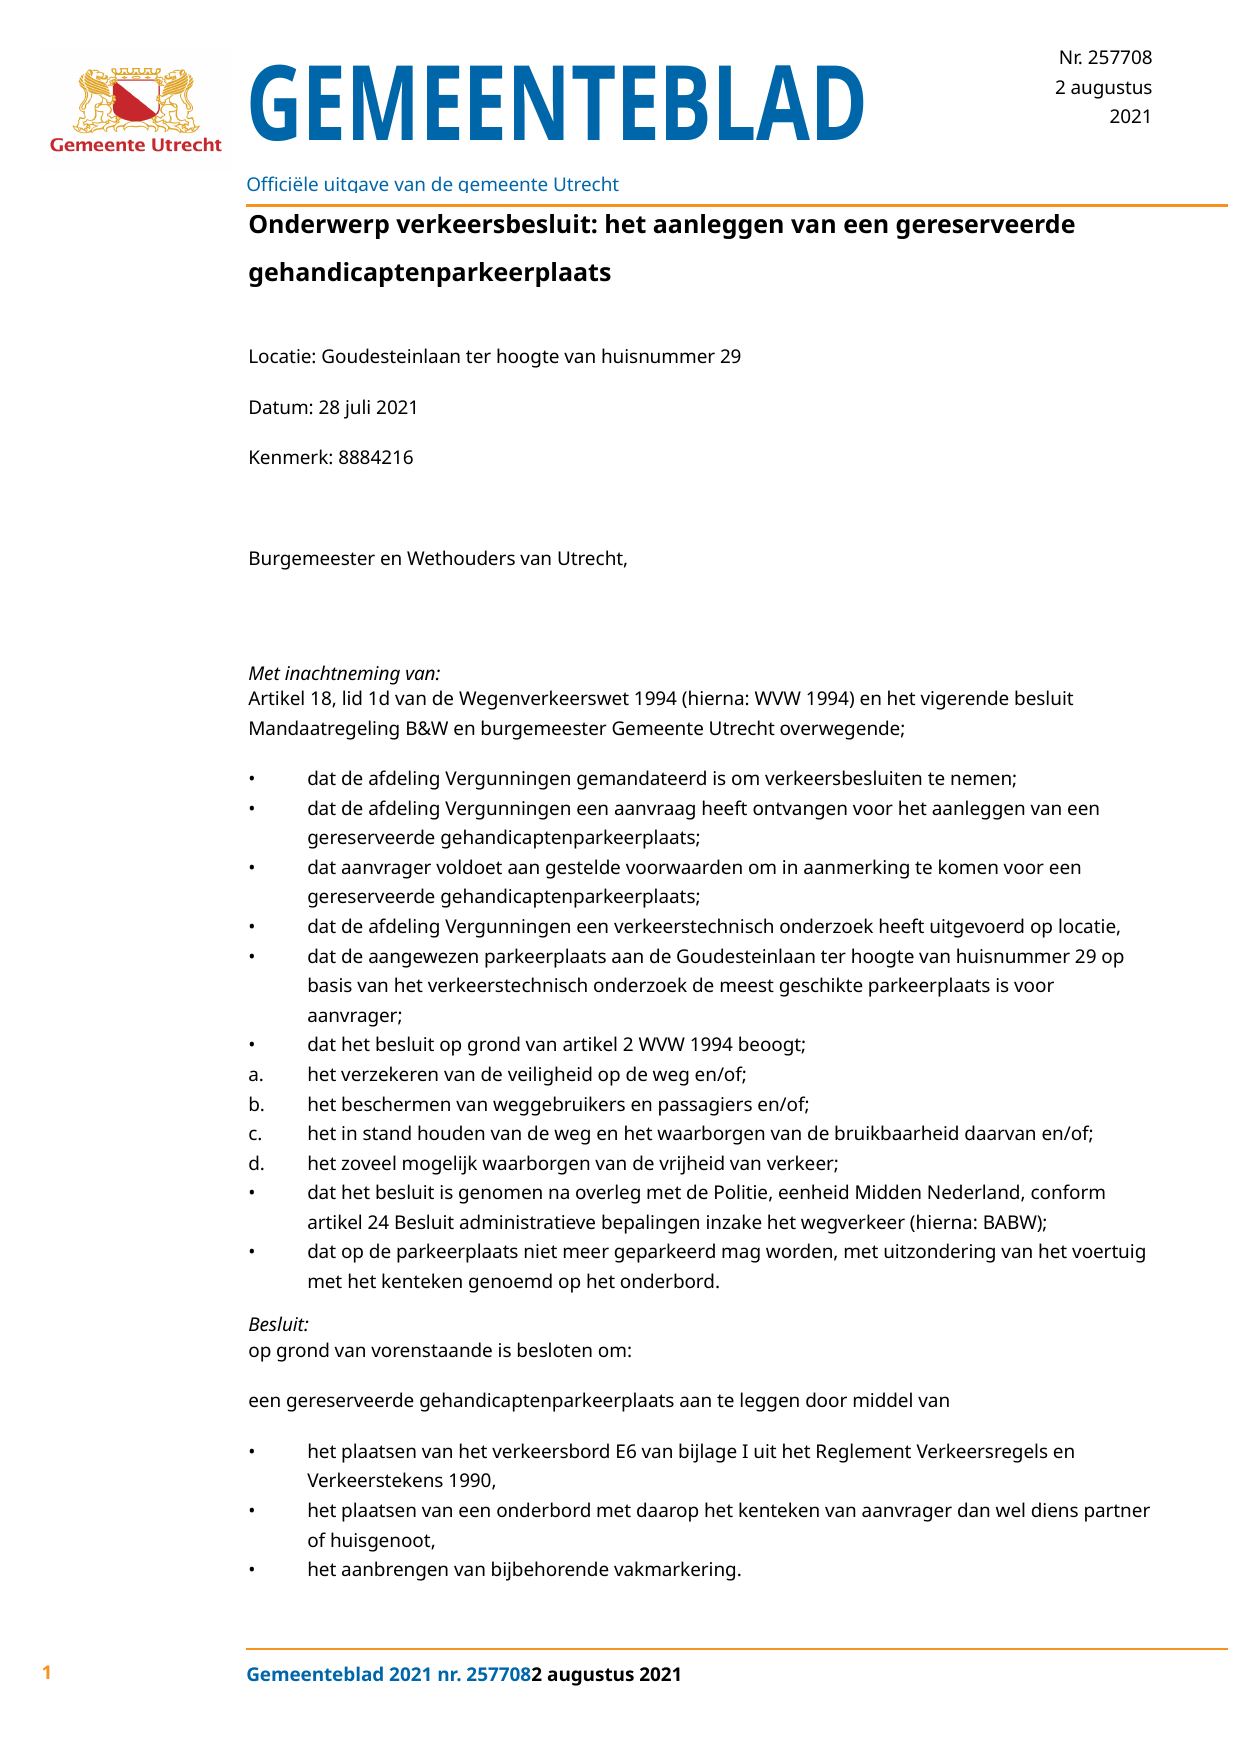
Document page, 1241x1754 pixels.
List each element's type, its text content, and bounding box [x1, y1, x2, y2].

list het zoveel mogelijk waarborgen van de vrijheid van verkeer; [248, 1150, 1152, 1176]
list dat het besluit op grond van artikel 2 WVW 1994 beoogt; [248, 1032, 1152, 1057]
text Kenmerk: 8884216 [248, 444, 1152, 470]
list dat de afdeling Vergunningen een verkeerstechnisch onderzoek heeft uitgevoerd op locatie, [248, 913, 1152, 939]
text Datum: 28 juli 2021 [248, 394, 1152, 420]
list het aanbrengen van bijbehorende vakmarkering. [248, 1556, 1152, 1582]
list het beschermen van weggebruikers en passagiers en/of; [248, 1091, 1152, 1117]
text Onderwerp verkeersbesluit: het aanleggen van een gereserveerde gehandicaptenparkeerplaats [248, 207, 1152, 288]
list het in stand houden van de weg en het waarborgen van de bruikbaarheid daarvan en/of; [248, 1120, 1152, 1146]
list het verzekeren van de veiligheid op de weg en/of; [248, 1061, 1152, 1087]
text een gereserveerde gehandicaptenparkeerplaats aan te leggen door middel van [248, 1388, 1152, 1413]
list het plaatsen van een onderbord met daarop het kenteken van aanvrager dan wel diens partner of huisgenoot, [248, 1497, 1152, 1552]
picture [41, 47, 231, 172]
text Burgemeester en Wethouders van Utrecht, [248, 545, 1152, 571]
list dat de aangewezen parkeerplaats aan de Goudesteinlaan ter hoogte van huisnummer 29 op basis van het verkeerstechnisch onderzoek de meest geschikte parkeerplaats is voor aanvrager; [248, 943, 1152, 1028]
list dat op de parkeerplaats niet meer geparkeerd mag worden, met uitzondering van het voertuig met het kenteken genoemd op het onderbord. [248, 1239, 1152, 1294]
list dat het besluit is genomen na overleg met de Politie, eenheid Midden Nederland, conform artikel 24 Besluit administratieve bepalingen inzake het wegverkeer (hierna: BABW); [248, 1179, 1152, 1235]
list dat aanvrager voldoet aan gestelde voorwaarden om in aanmerking te komen voor een gereserveerde gehandicaptenparkeerplaats; [248, 854, 1152, 909]
list dat de afdeling Vergunningen gemandateerd is om verkeersbesluiten te nemen; [248, 765, 1152, 791]
text op grond van vorenstaande is besloten om: [248, 1337, 1152, 1363]
list het plaatsen van het verkeersbord E6 van bijlage I uit het Reglement Verkeersregels en Verkeerstekens 1990, [248, 1438, 1152, 1493]
text Met inachtneming van: [248, 660, 1152, 685]
text Besluit: [248, 1311, 1152, 1337]
text Artikel 18, lid 1d van de Wegenverkeerswet 1994 (hierna: WVW 1994) en het vigerende besluit Mandaatregeling B&W en burgemeester Gemeente Utrecht overwegende; [248, 685, 1152, 741]
text Locatie: Goudesteinlaan ter hoogte van huisnummer 29 [248, 344, 1152, 369]
list dat de afdeling Vergunningen een aanvraag heeft ontvangen voor het aanleggen van een gereserveerde gehandicaptenparkeerplaats; [248, 795, 1152, 850]
